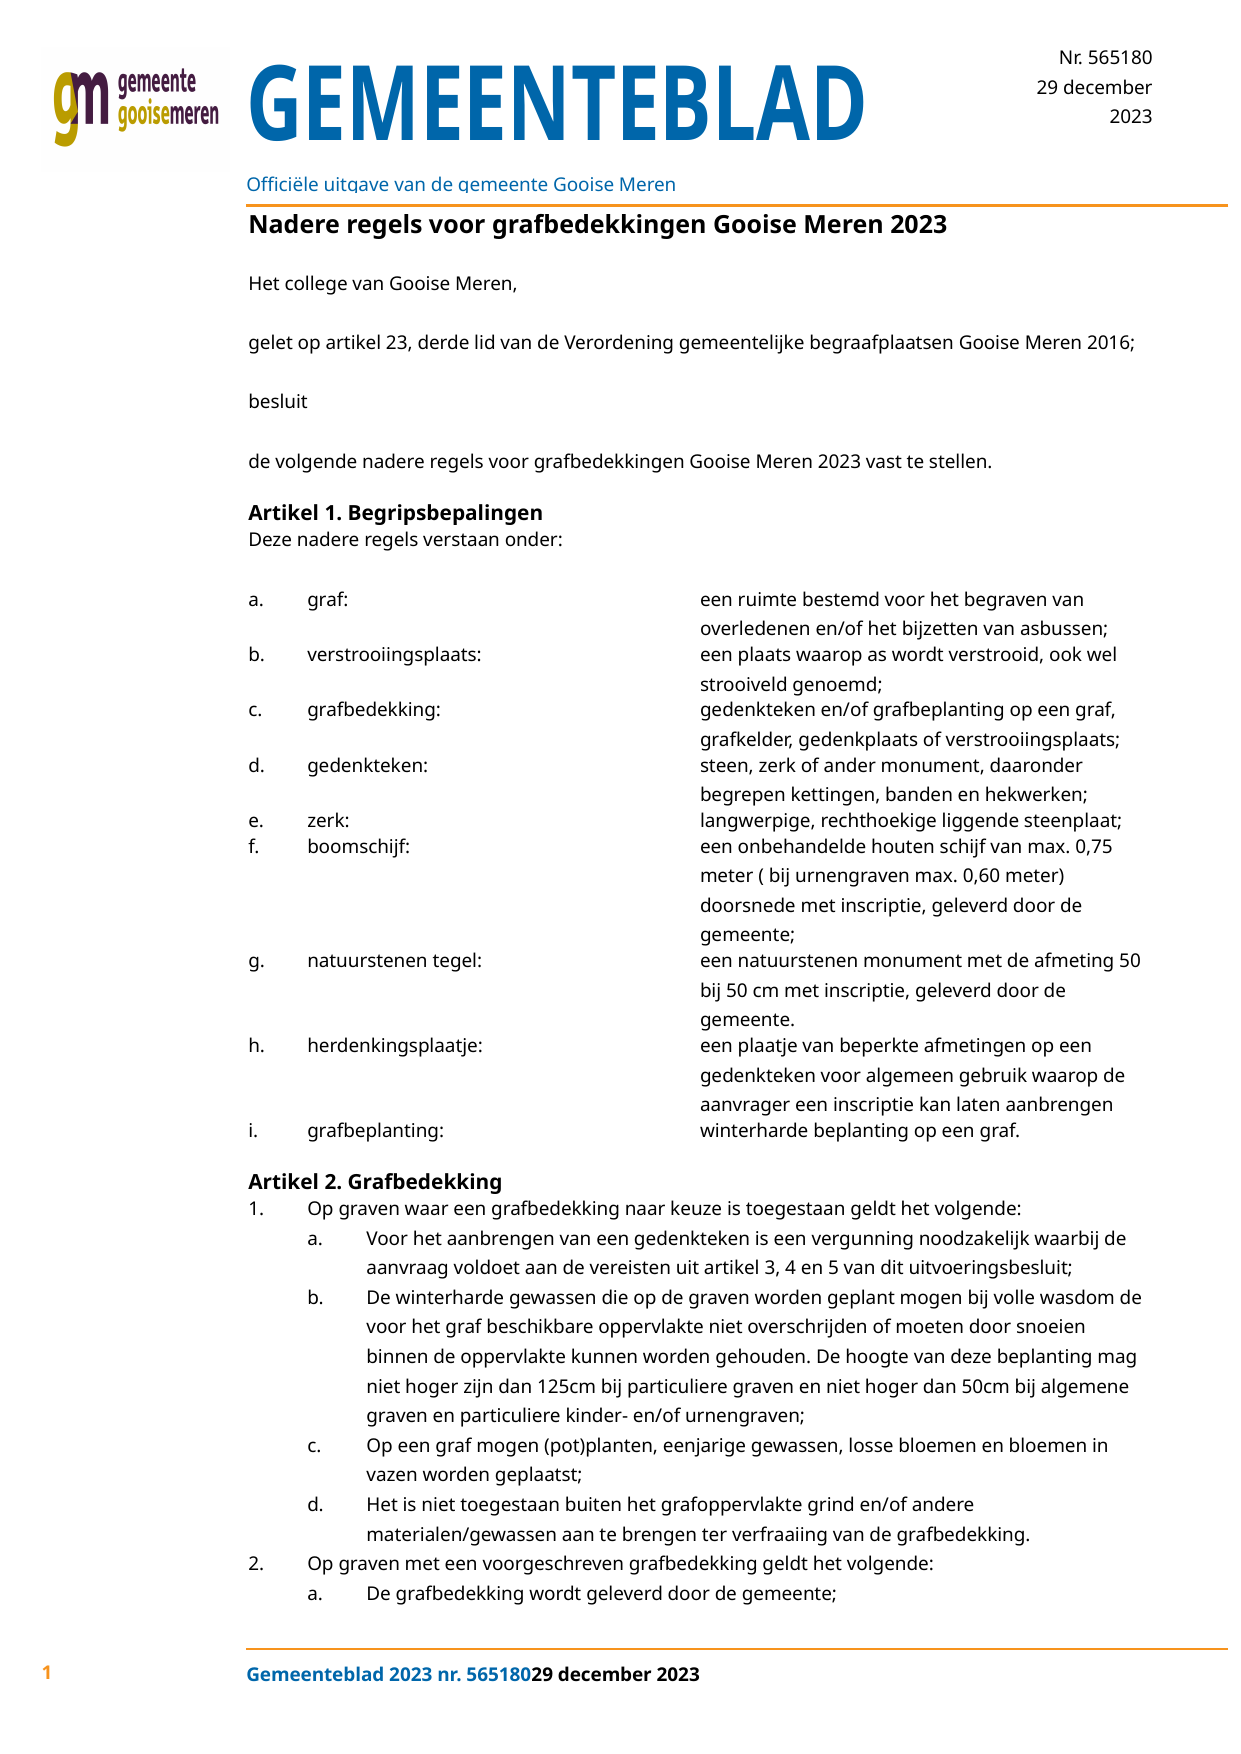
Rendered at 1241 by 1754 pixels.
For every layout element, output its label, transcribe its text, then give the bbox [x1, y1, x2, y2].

text besluit [248, 389, 1152, 414]
text Artikel 1. Begripsbepalingen [248, 498, 1152, 527]
table_cell gedenkteken en/of grafbeplanting op een graf, grafkelder, gedenkplaats of verstrooiingsplaats; [700, 697, 1152, 752]
table_cell een onbehandelde houten schijf van max. 0,75 meter ( bij urnengraven max. 0,60 meter) doorsnede met inscriptie, geleverd door de gemeente; [700, 833, 1152, 947]
table_cell steen, zerk of ander monument, daaronder begrepen kettingen, banden en hekwerken; [700, 752, 1152, 807]
table_cell zerk: [248, 807, 700, 833]
picture [41, 47, 231, 172]
list Op graven waar een grafbedekking naar keuze is toegestaan geldt het volgende: [248, 1195, 1152, 1221]
table_cell een plaatje van beperkte afmetingen op een gedenkteken voor algemeen gebruik waarop de aanvrager een inscriptie kan laten aanbrengen [700, 1032, 1152, 1117]
table_header een ruimte bestemd voor het begraven van overledenen en/of het bijzetten van asbussen; [700, 586, 1152, 641]
table_cell winterharde beplanting op een graf. [700, 1117, 1152, 1143]
text Het college van Gooise Meren, [248, 270, 1152, 296]
table_cell langwerpige, rechthoekige liggende steenplaat; [700, 807, 1152, 833]
table_header graf: [248, 586, 700, 641]
table_cell boomschijf: [248, 833, 700, 947]
text Nadere regels voor grafbedekkingen Gooise Meren 2023 [248, 207, 1152, 241]
list Voor het aanbrengen van een gedenkteken is een vergunning noodzakelijk waarbij de aanvraag voldoet aan de vereisten uit artikel 3, 4 en 5 van dit uitvoeringsbesluit; [307, 1225, 1152, 1280]
table_cell verstrooiingsplaats: [248, 641, 700, 697]
text de volgende nadere regels voor grafbedekkingen Gooise Meren 2023 vast te stellen. [248, 448, 1152, 473]
table_cell een plaats waarop as wordt verstrooid, ook wel strooiveld genoemd; [700, 641, 1152, 697]
list Op graven met een voorgeschreven grafbedekking geldt het volgende: [248, 1550, 1152, 1576]
table_cell grafbedekking: [248, 697, 700, 752]
list Op een graf mogen (pot)planten, eenjarige gewassen, losse bloemen en bloemen in vazen worden geplaatst; [307, 1432, 1152, 1487]
list Het is niet toegestaan buiten het grafoppervlakte grind en/of andere materialen/gewassen aan te brengen ter verfraaiing van de grafbedekking. [307, 1491, 1152, 1547]
table_cell een natuurstenen monument met de afmeting 50 bij 50 cm met inscriptie, geleverd door de gemeente. [700, 948, 1152, 1032]
text gelet op artikel 23, derde lid van de Verordening gemeentelijke begraafplaatsen Gooise Meren 2016; [248, 329, 1152, 355]
list De grafbedekking wordt geleverd door de gemeente; [307, 1580, 1152, 1606]
table_cell natuurstenen tegel: [248, 948, 700, 1032]
table_cell gedenkteken: [248, 752, 700, 807]
list De winterharde gewassen die op de graven worden geplant mogen bij volle wasdom de voor het graf beschikbare oppervlakte niet overschrijden of moeten door snoeien binnen de oppervlakte kunnen worden gehouden. De hoogte van deze beplanting mag niet hoger zijn dan 125cm bij particuliere graven en niet hoger dan 50cm bij algemene graven en particuliere kinder- en/of urnengraven; [307, 1284, 1152, 1428]
text Deze nadere regels verstaan onder: [248, 527, 1152, 552]
table_cell grafbeplanting: [248, 1117, 700, 1143]
table_cell herdenkingsplaatje: [248, 1032, 700, 1117]
text Artikel 2. Grafbedekking [248, 1167, 1152, 1195]
